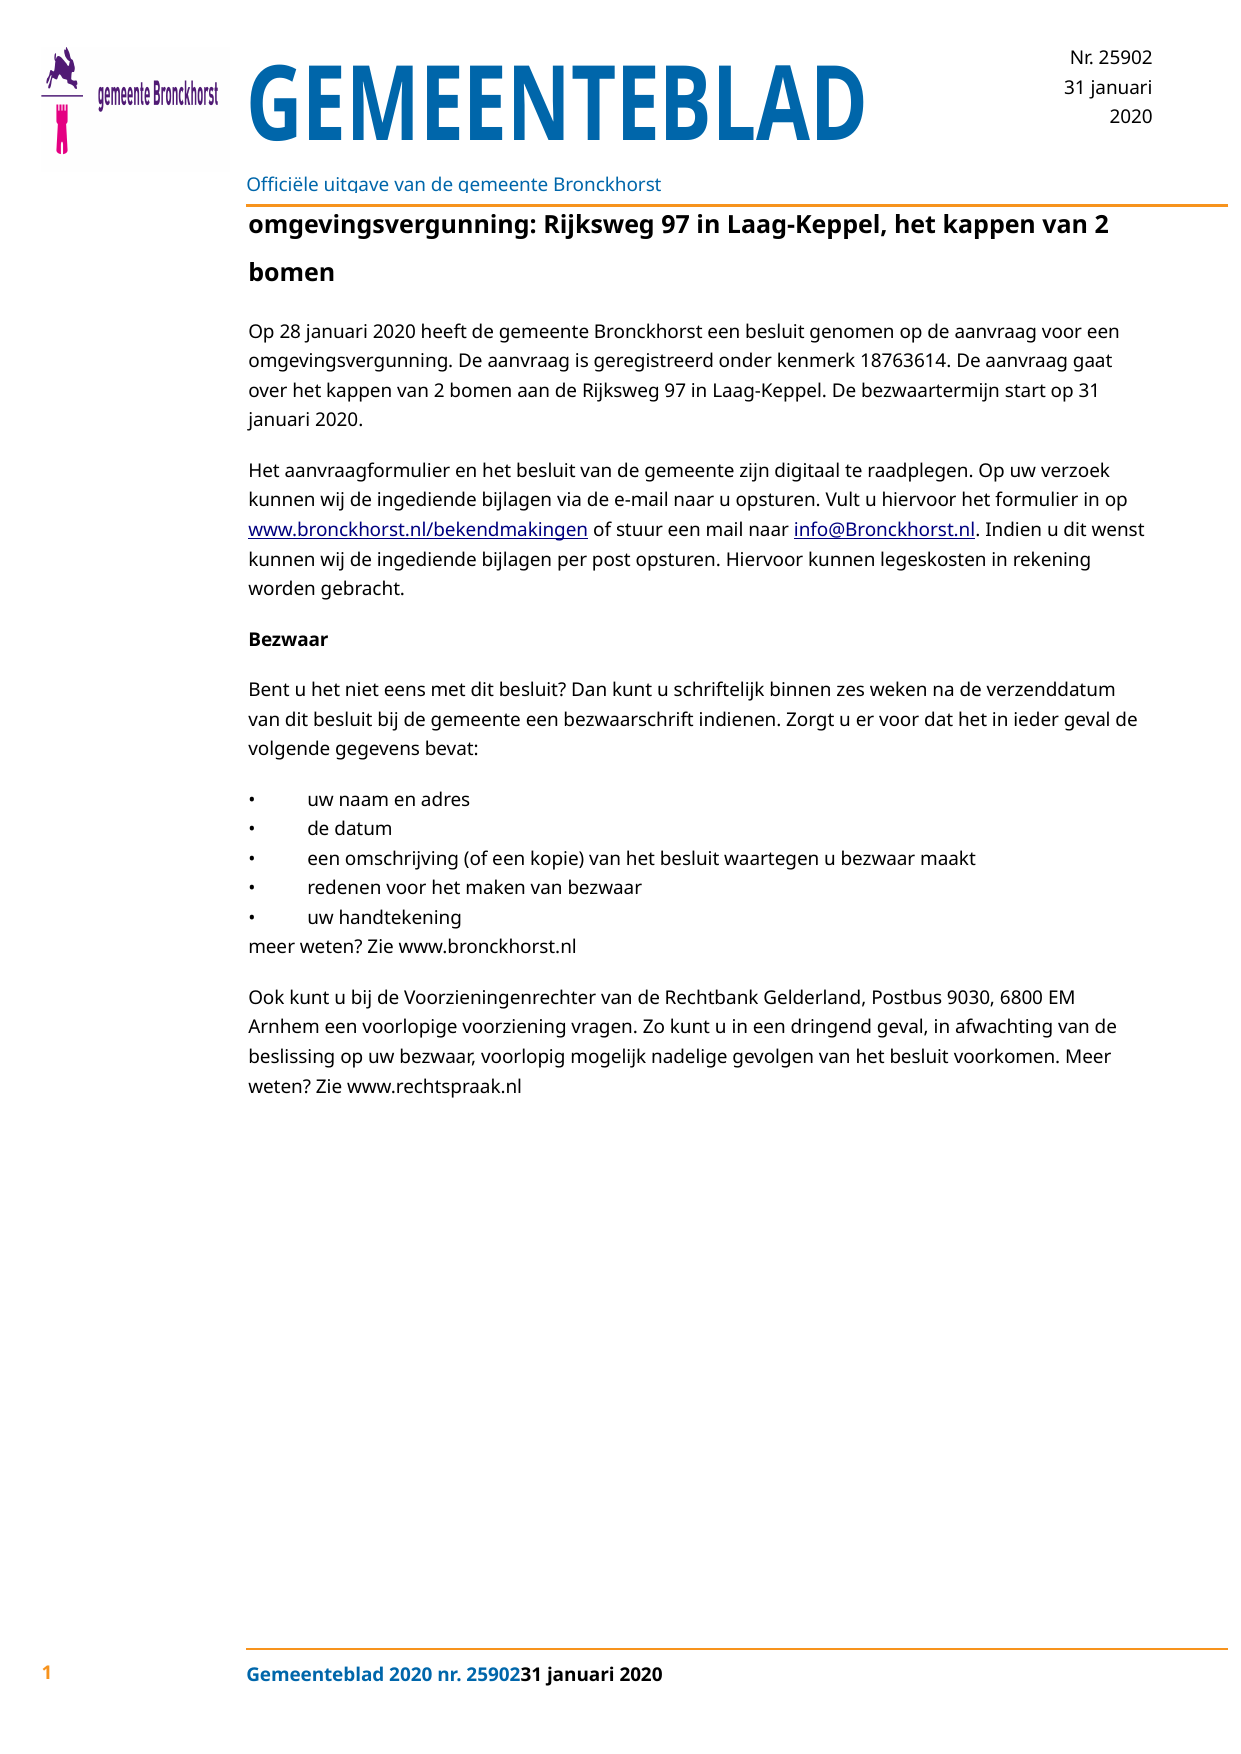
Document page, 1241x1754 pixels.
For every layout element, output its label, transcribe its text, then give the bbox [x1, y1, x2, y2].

list uw handtekening [248, 904, 1152, 930]
list redenen voor het maken van bezwaar [248, 874, 1152, 900]
text Bezwaar [248, 626, 1152, 652]
list een omschrijving (of een kopie) van het besluit waartegen u bezwaar maakt [248, 845, 1152, 871]
text Op 28 januari 2020 heeft de gemeente Bronckhorst een besluit genomen op de aanvraag voor een omgevingsvergunning. De aanvraag is geregistreerd onder kenmerk 18763614. De aanvraag gaat over het kappen van 2 bomen aan de Rijksweg 97 in Laag-Keppel. De bezwaartermijn start op 31 januari 2020. [248, 318, 1152, 432]
text Bent u het niet eens met dit besluit? Dan kunt u schriftelijk binnen zes weken na de verzenddatum van dit besluit bij de gemeente een bezwaarschrift indienen. Zorgt u er voor dat het in ieder geval de volgende gegevens bevat: [248, 676, 1152, 761]
text meer weten? Zie www.bronckhorst.nl [248, 934, 1152, 959]
list de datum [248, 815, 1152, 841]
text Het aanvraagformulier en het besluit van de gemeente zijn digitaal te raadplegen. Op uw verzoek kunnen wij de ingediende bijlagen via de e-mail naar u opsturen. Vult u hiervoor het formulier in op www.bronckhorst.nl/bekendmakingen of stuur een mail naar info@Bronckhorst.nl. Indien u dit wenst kunnen wij de ingediende bijlagen per post opsturen. Hiervoor kunnen legeskosten in rekening worden gebracht. [248, 457, 1152, 601]
picture [41, 47, 231, 172]
text Ook kunt u bij de Voorzieningenrechter van de Rechtbank Gelderland, Postbus 9030, 6800 EM Arnhem een voorlopige voorziening vragen. Zo kunt u in een dringend geval, in afwachting van de beslissing op uw bezwaar, voorlopig mogelijk nadelige gevolgen van het besluit voorkomen. Meer weten? Zie www.rechtspraak.nl [248, 984, 1152, 1099]
list uw naam en adres [248, 786, 1152, 812]
text omgevingsvergunning: Rijksweg 97 in Laag-Keppel, het kappen van 2 bomen [248, 207, 1152, 288]
